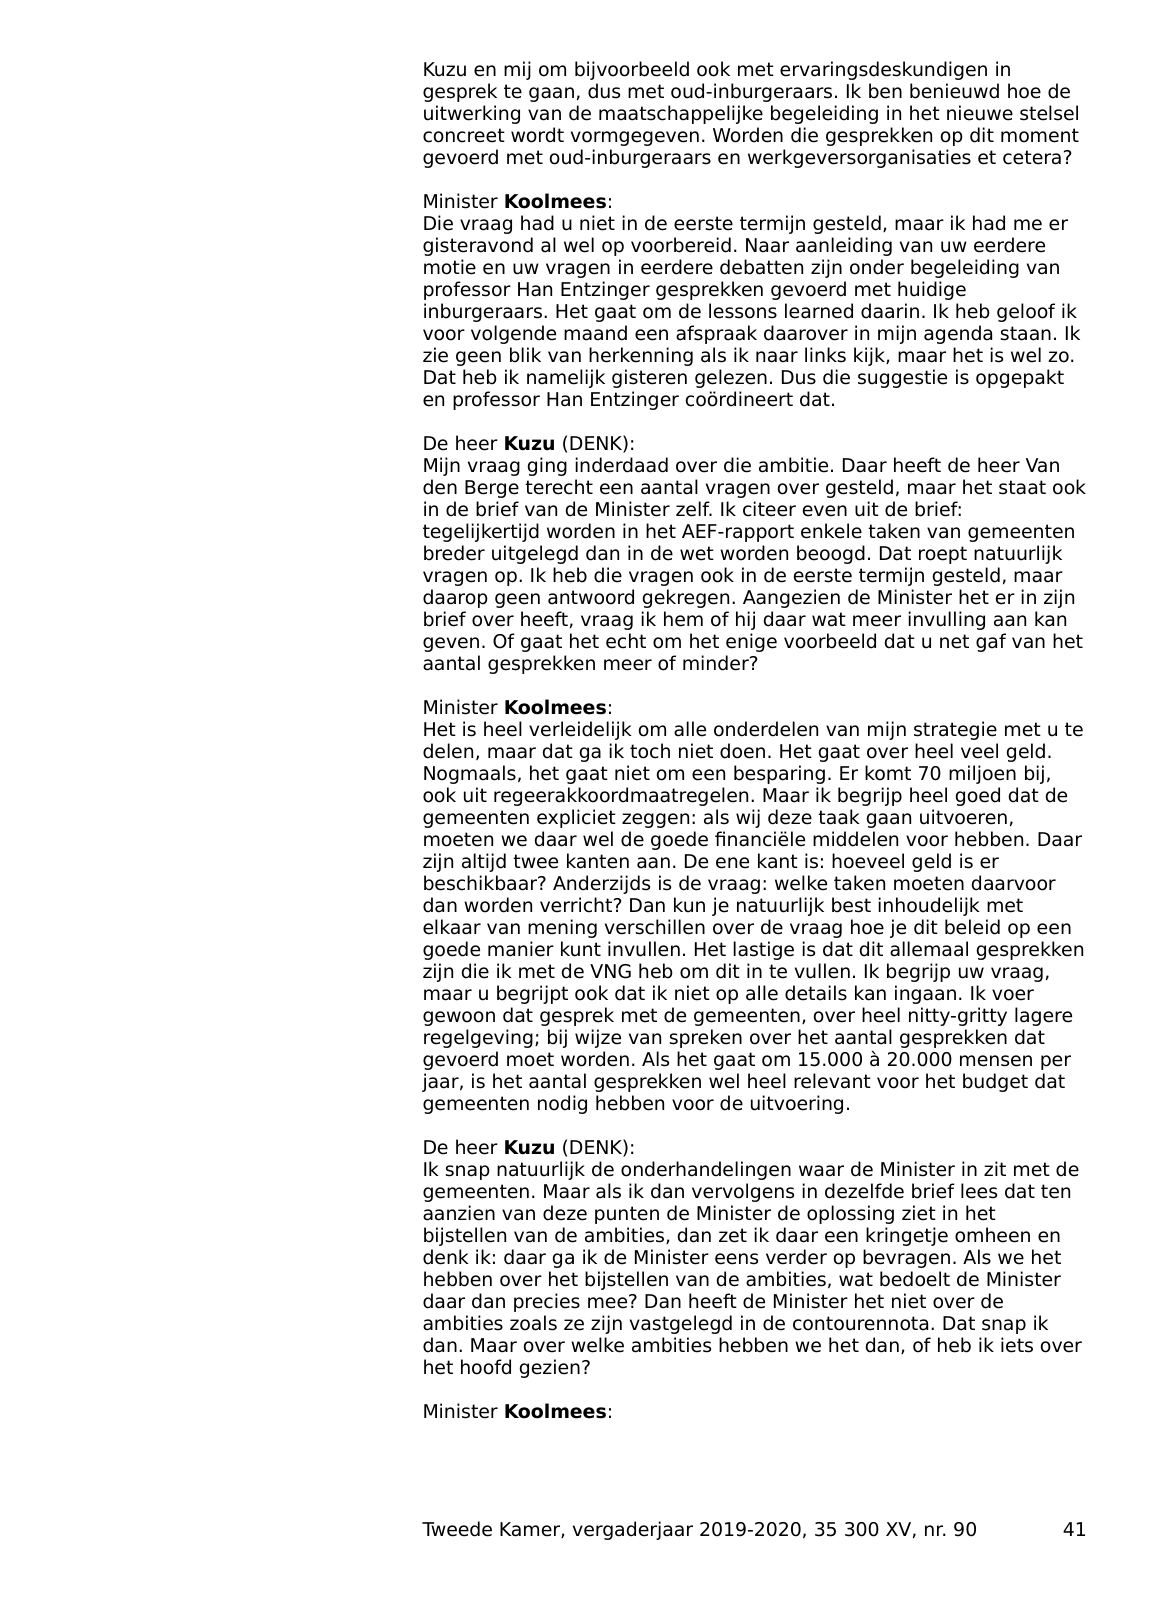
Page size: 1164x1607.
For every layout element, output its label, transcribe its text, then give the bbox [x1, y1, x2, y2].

text Die vraag had u niet in de eerste termijn gesteld, maar ik had me er gisteravond al wel op voorbereid. Naar aanleiding van uw eerdere motie en uw vragen in eerdere debatten zijn onder begeleiding van professor Han Entzinger gesprekken gevoerd met huidige inburgeraars. Het gaat om de lessons learned daarin. Ik heb geloof ik voor volgende maand een afspraak daarover in mijn agenda staan. Ik zie geen blik van herkenning als ik naar links kijk, maar het is wel zo. Dat heb ik namelijk gisteren gelezen. Dus die suggestie is opgepakt en professor Han Entzinger coördineert dat. [422, 213, 1087, 411]
text Minister Koolmees: [422, 1401, 1087, 1423]
text De heer Kuzu (DENK): [422, 1137, 1087, 1159]
text De heer Kuzu (DENK): [422, 433, 1087, 455]
text Ik snap natuurlijk de onderhandelingen waar de Minister in zit met de gemeenten. Maar als ik dan vervolgens in dezelfde brief lees dat ten aanzien van deze punten de Minister de oplossing ziet in het bijstellen van de ambities, dan zet ik daar een kringetje omheen en denk ik: daar ga ik de Minister eens verder op bevragen. Als we het hebben over het bijstellen van de ambities, wat bedoelt de Minister daar dan precies mee? Dan heeft de Minister het niet over de ambities zoals ze zijn vastgelegd in de contourennota. Dat snap ik dan. Maar over welke ambities hebben we het dan, of heb ik iets over het hoofd gezien? [422, 1159, 1087, 1379]
text Minister Koolmees: [422, 191, 1087, 213]
text Minister Koolmees: [422, 697, 1087, 719]
text Mijn vraag ging inderdaad over die ambitie. Daar heeft de heer Van den Berge terecht een aantal vragen over gesteld, maar het staat ook in de brief van de Minister zelf. Ik citeer even uit de brief: tegelijkertijd worden in het AEF-rapport enkele taken van gemeenten breder uitgelegd dan in de wet worden beoogd. Dat roept natuurlijk vragen op. Ik heb die vragen ook in de eerste termijn gesteld, maar daarop geen antwoord gekregen. Aangezien de Minister het er in zijn brief over heeft, vraag ik hem of hij daar wat meer invulling aan kan geven. Of gaat het echt om het enige voorbeeld dat u net gaf van het aantal gesprekken meer of minder? [422, 455, 1087, 675]
text Het is heel verleidelijk om alle onderdelen van mijn strategie met u te delen, maar dat ga ik toch niet doen. Het gaat over heel veel geld. Nogmaals, het gaat niet om een besparing. Er komt 70 miljoen bij, ook uit regeerakkoordmaatregelen. Maar ik begrijp heel goed dat de gemeenten expliciet zeggen: als wij deze taak gaan uitvoeren, moeten we daar wel de goede financiële middelen voor hebben. Daar zijn altijd twee kanten aan. De ene kant is: hoeveel geld is er beschikbaar? Anderzijds is de vraag: welke taken moeten daarvoor dan worden verricht? Dan kun je natuurlijk best inhoudelijk met elkaar van mening verschillen over de vraag hoe je dit beleid op een goede manier kunt invullen. Het lastige is dat dit allemaal gesprekken zijn die ik met de VNG heb om dit in te vullen. Ik begrijp uw vraag, maar u begrijpt ook dat ik niet op alle details kan ingaan. Ik voer gewoon dat gesprek met de gemeenten, over heel nitty-gritty lagere regelgeving; bij wijze van spreken over het aantal gesprekken dat gevoerd moet worden. Als het gaat om 15.000 à 20.000 mensen per jaar, is het aantal gesprekken wel heel relevant voor het budget dat gemeenten nodig hebben voor de uitvoering. [422, 719, 1087, 1115]
text Kuzu en mij om bijvoorbeeld ook met ervaringsdeskundigen in gesprek te gaan, dus met oud-inburgeraars. Ik ben benieuwd hoe de uitwerking van de maatschappelijke begeleiding in het nieuwe stelsel concreet wordt vormgegeven. Worden die gesprekken op dit moment gevoerd met oud-inburgeraars en werkgeversorganisaties et cetera? [422, 59, 1087, 169]
